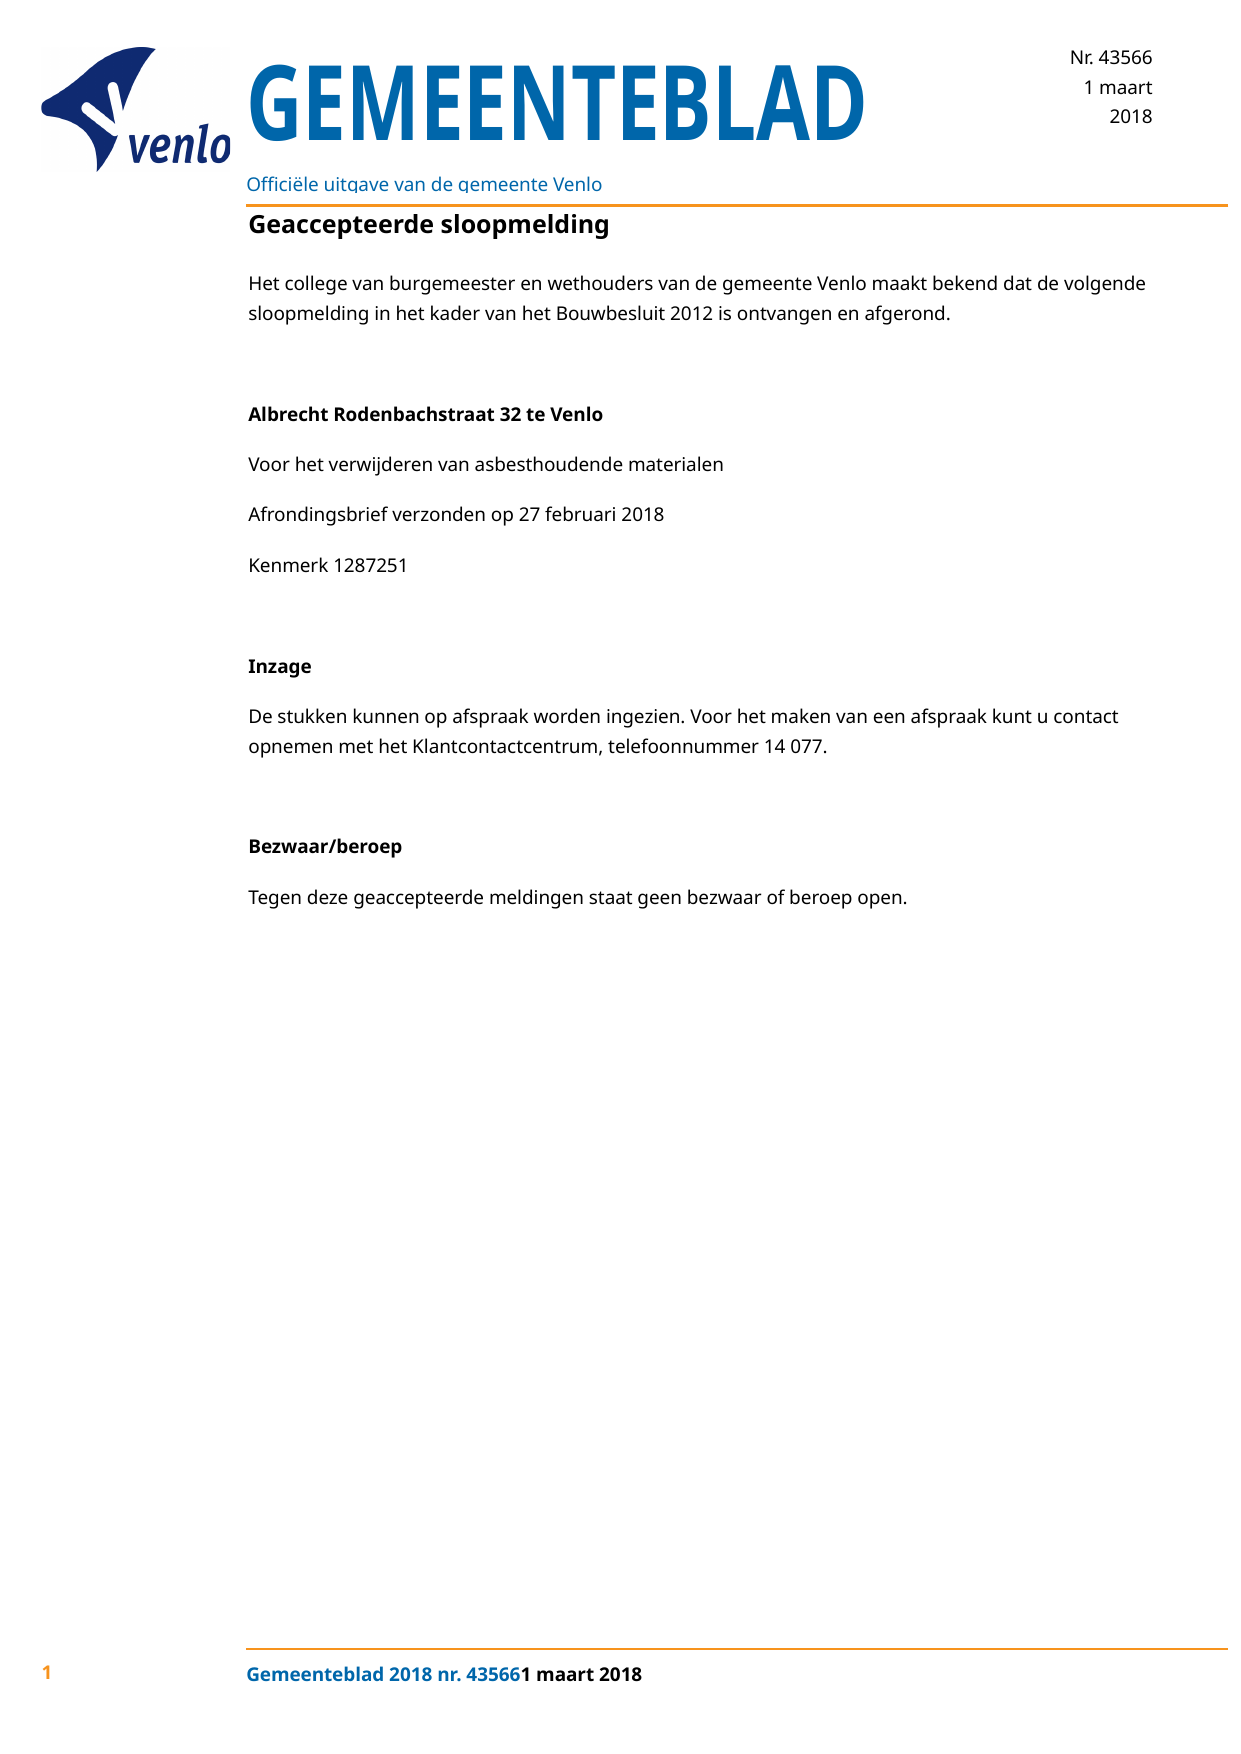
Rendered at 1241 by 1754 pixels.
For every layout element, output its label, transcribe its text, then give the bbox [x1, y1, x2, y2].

text De stukken kunnen op afspraak worden ingezien. Voor het maken van een afspraak kunt u contact opnemen met het Klantcontactcentrum, telefoonnummer 14 077. [248, 703, 1152, 758]
picture [41, 47, 231, 172]
text Afrondingsbrief verzonden op 27 februari 2018 [248, 502, 1152, 527]
text Inzage [248, 653, 1152, 678]
text Voor het verwijderen van asbesthoudende materialen [248, 451, 1152, 477]
text Bezwaar/beroep [248, 834, 1152, 859]
text Het college van burgemeester en wethouders van de gemeente Venlo maakt bekend dat de volgende sloopmelding in het kader van het Bouwbesluit 2012 is ontvangen en afgerond. [248, 270, 1152, 326]
text Geaccepteerde sloopmelding [248, 207, 1152, 241]
text Tegen deze geaccepteerde meldingen staat geen bezwaar of beroep open. [248, 884, 1152, 910]
text Albrecht Rodenbachstraat 32 te Venlo [248, 401, 1152, 426]
text Kenmerk 1287251 [248, 552, 1152, 578]
